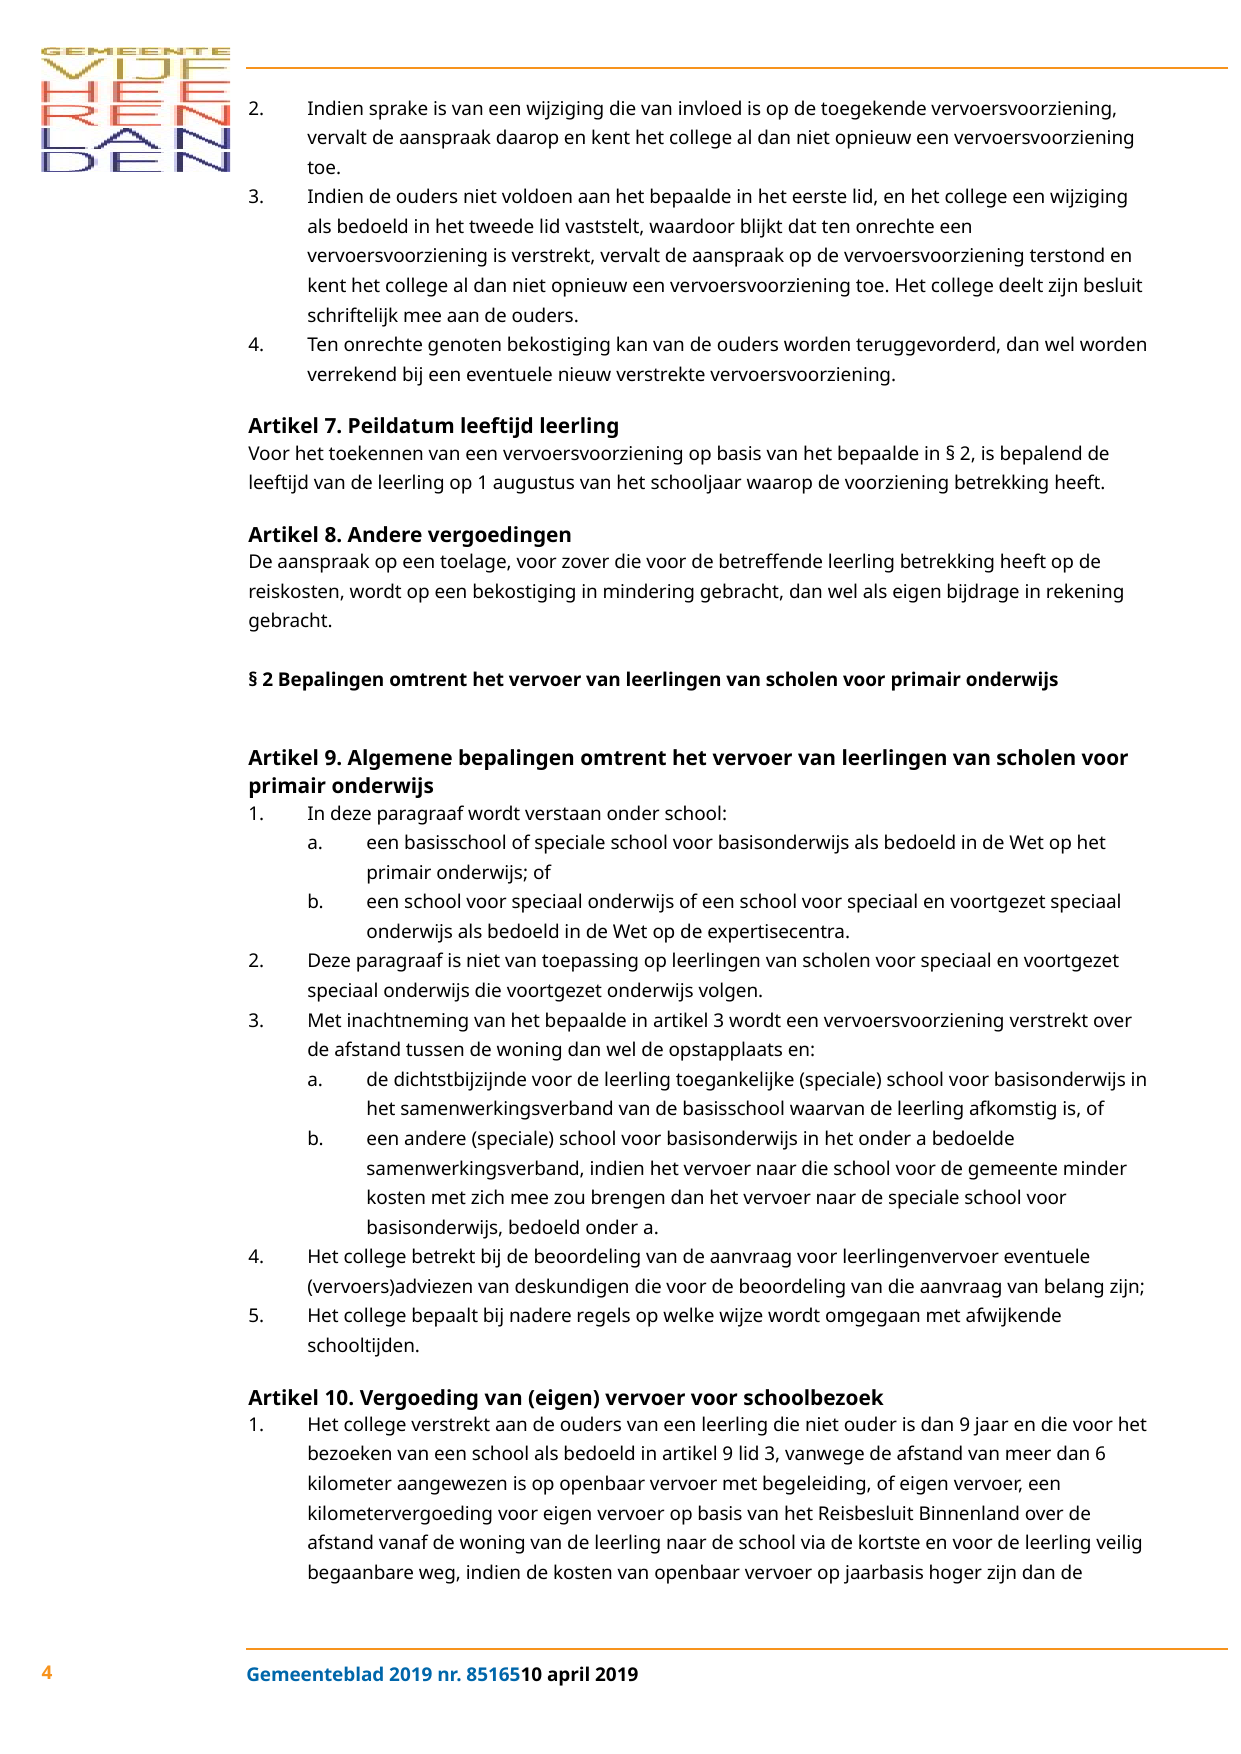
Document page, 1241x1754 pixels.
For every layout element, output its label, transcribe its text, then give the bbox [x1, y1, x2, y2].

text Artikel 7. Peildatum leeftijd leerling [248, 411, 1152, 440]
text Artikel 9. Algemene bepalingen omtrent het vervoer van leerlingen van scholen voor primair onderwijs [248, 743, 1152, 800]
list Deze paragraaf is niet van toepassing op leerlingen van scholen voor speciaal en voortgezet speciaal onderwijs die voortgezet onderwijs volgen. [248, 948, 1152, 1003]
list In deze paragraaf wordt verstaan onder school: [248, 800, 1152, 825]
list Indien sprake is van een wijziging die van invloed is op de toegekende vervoersvoorziening, vervalt de aanspraak daarop en kent het college al dan niet opnieuw een vervoersvoorziening toe. [248, 95, 1152, 180]
list een basisschool of speciale school voor basisonderwijs als bedoeld in de Wet op het primair onderwijs; of [307, 829, 1152, 884]
list Ten onrechte genoten bekostiging kan van de ouders worden teruggevorderd, dan wel worden verrekend bij een eventuele nieuw verstrekte vervoersvoorziening. [248, 331, 1152, 387]
list Het college bepaalt bij nadere regels op welke wijze wordt omgegaan met afwijkende schooltijden. [248, 1303, 1152, 1358]
text Voor het toekennen van een vervoersvoorziening op basis van het bepaalde in § 2, is bepalend de leeftijd van de leerling op 1 augustus van het schooljaar waarop de voorziening betrekking heeft. [248, 440, 1152, 495]
picture [41, 47, 231, 172]
text Artikel 10. Vergoeding van (eigen) vervoer voor schoolbezoek [248, 1383, 1152, 1411]
list Met inachtneming van het bepaalde in artikel 3 wordt een vervoersvoorziening verstrekt over de afstand tussen de woning dan wel de opstapplaats en: [248, 1007, 1152, 1062]
list Het college verstrekt aan de ouders van een leerling die niet ouder is dan 9 jaar en die voor het bezoeken van een school als bedoeld in artikel 9 lid 3, vanwege de afstand van meer dan 6 kilometer aangewezen is op openbaar vervoer met begeleiding, of eigen vervoer, een kilometervergoeding voor eigen vervoer op basis van het Reisbesluit Binnenland over de afstand vanaf de woning van de leerling naar de school via de kortste en voor de leerling veilig begaanbare weg, indien de kosten van openbaar vervoer op jaarbasis hoger zijn dan de [248, 1411, 1152, 1585]
list een andere (speciale) school voor basisonderwijs in het onder a bedoelde samenwerkingsverband, indien het vervoer naar die school voor de gemeente minder kosten met zich mee zou brengen dan het vervoer naar de speciale school voor basisonderwijs, bedoeld onder a. [307, 1125, 1152, 1239]
text § 2 Bepalingen omtrent het vervoer van leerlingen van scholen voor primair onderwijs [248, 667, 1152, 692]
list de dichtstbijzijnde voor de leerling toegankelijke (speciale) school voor basisonderwijs in het samenwerkingsverband van de basisschool waarvan de leerling afkomstig is, of [307, 1066, 1152, 1121]
list Indien de ouders niet voldoen aan het bepaalde in het eerste lid, en het college een wijziging als bedoeld in het tweede lid vaststelt, waardoor blijkt dat ten onrechte een vervoersvoorziening is verstrekt, vervalt de aanspraak op de vervoersvoorziening terstond en kent het college al dan niet opnieuw een vervoersvoorziening toe. Het college deelt zijn besluit schriftelijk mee aan de ouders. [248, 183, 1152, 328]
list Het college betrekt bij de beoordeling van de aanvraag voor leerlingenvervoer eventuele (vervoers)adviezen van deskundigen die voor de beoordeling van die aanvraag van belang zijn; [248, 1243, 1152, 1299]
list een school voor speciaal onderwijs of een school voor speciaal en voortgezet speciaal onderwijs als bedoeld in de Wet op de expertisecentra. [307, 888, 1152, 944]
text Artikel 8. Andere vergoedingen [248, 520, 1152, 548]
text De aanspraak op een toelage, voor zover die voor de betreffende leerling betrekking heeft op de reiskosten, wordt op een bekostiging in mindering gebracht, dan wel als eigen bijdrage in rekening gebracht. [248, 548, 1152, 633]
